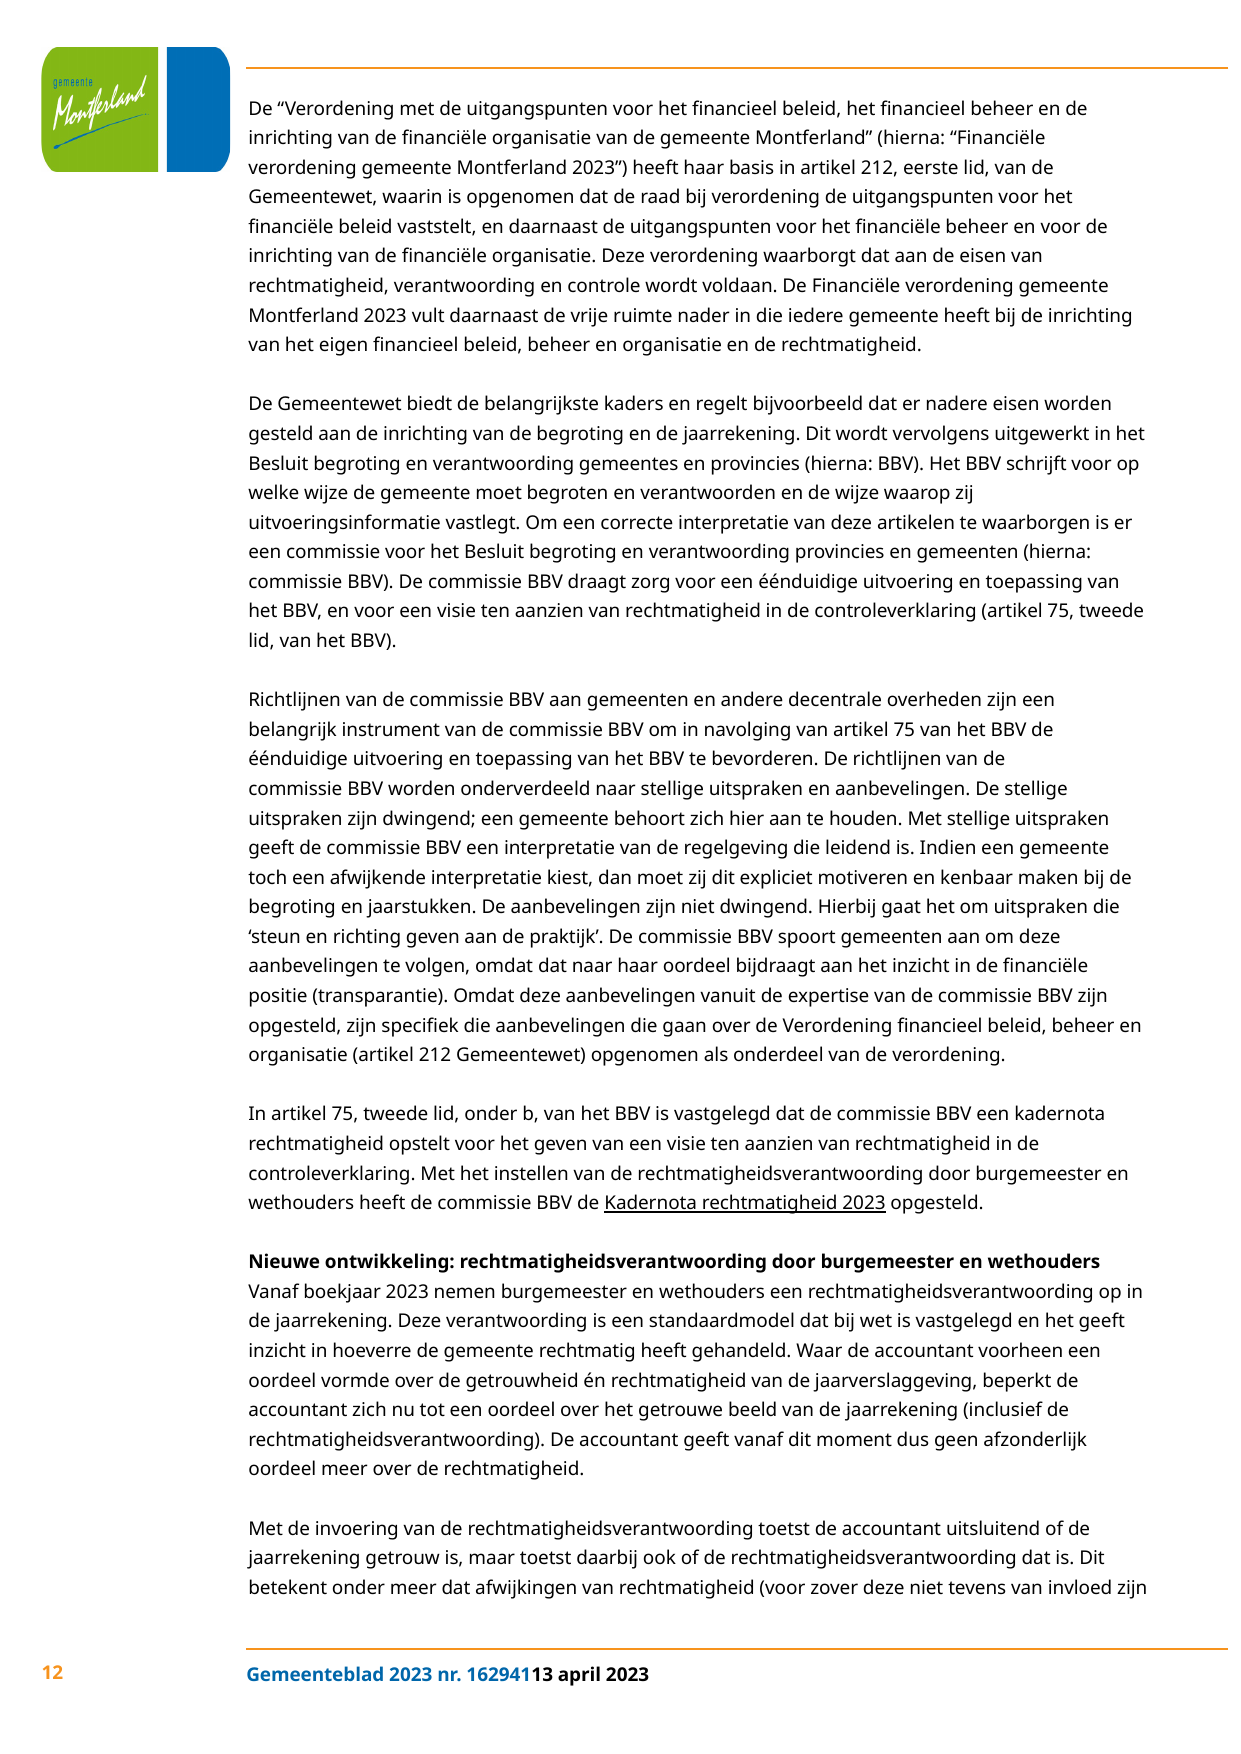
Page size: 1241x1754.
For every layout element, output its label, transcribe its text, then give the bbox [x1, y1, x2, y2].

text Vanaf boekjaar 2023 nemen burgemeester en wethouders een rechtmatigheidsverantwoording op in de jaarrekening. Deze verantwoording is een standaardmodel dat bij wet is vastgelegd en het geeft inzicht in hoeverre de gemeente rechtmatig heeft gehandeld. Waar de accountant voorheen een oordeel vormde over de getrouwheid én rechtmatigheid van de jaarverslaggeving, beperkt de accountant zich nu tot een oordeel over het getrouwe beeld van de jaarrekening (inclusief de rechtmatigheidsverantwoording). De accountant geeft vanaf dit moment dus geen afzonderlijk oordeel meer over de rechtmatigheid. [248, 1278, 1152, 1481]
text In artikel 75, tweede lid, onder b, van het BBV is vastgelegd dat de commissie BBV een kadernota rechtmatigheid opstelt voor het geven van een visie ten aanzien van rechtmatigheid in de controleverklaring. Met het instellen van de rechtmatigheidsverantwoording door burgemeester en wethouders heeft de commissie BBV de Kadernota rechtmatigheid 2023 opgesteld. [248, 1101, 1152, 1215]
text Richtlijnen van de commissie BBV aan gemeenten en andere decentrale overheden zijn een [248, 686, 1152, 712]
text éénduidige uitvoering en toepassing van het BBV te bevorderen. De richtlijnen van de [248, 746, 1152, 771]
text De “Verordening met de uitgangspunten voor het financieel beleid, het financieel beheer en de inrichting van de financiële organisatie van de gemeente Montferland” (hierna: “Financiële verordening gemeente Montferland 2023”) heeft haar basis in artikel 212, eerste lid, van de Gemeentewet, waarin is opgenomen dat de raad bij verordening de uitgangspunten voor het financiële beleid vaststelt, en daarnaast de uitgangspunten voor het financiële beheer en voor de inrichting van de financiële organisatie. Deze verordening waarborgt dat aan de eisen van rechtmatigheid, verantwoording en controle wordt voldaan. De Financiële verordening gemeente Montferland 2023 vult daarnaast de vrije ruimte nader in die iedere gemeente heeft bij de inrichting van het eigen financieel beleid, beheer en organisatie en de rechtmatigheid. [248, 95, 1152, 357]
text belangrijk instrument van de commissie BBV om in navolging van artikel 75 van het BBV de [248, 716, 1152, 742]
text Nieuwe ontwikkeling: rechtmatigheidsverantwoording door burgemeester en wethouders [248, 1248, 1152, 1274]
text De Gemeentewet biedt de belangrijkste kaders en regelt bijvoorbeeld dat er nadere eisen worden gesteld aan de inrichting van de begroting en de jaarrekening. Dit wordt vervolgens uitgewerkt in het Besluit begroting en verantwoording gemeentes en provincies (hierna: BBV). Het BBV schrijft voor op welke wijze de gemeente moet begroten en verantwoorden en de wijze waarop zij uitvoeringsinformatie vastlegt. Om een correcte interpretatie van deze artikelen te waarborgen is er een commissie voor het Besluit begroting en verantwoording provincies en gemeenten (hierna: commissie BBV). De commissie BBV draagt zorg voor een éénduidige uitvoering en toepassing van het BBV, en voor een visie ten aanzien van rechtmatigheid in de controleverklaring (artikel 75, tweede lid, van het BBV). [248, 391, 1152, 653]
text Met de invoering van de rechtmatigheidsverantwoording toetst de accountant uitsluitend of de jaarrekening getrouw is, maar toetst daarbij ook of de rechtmatigheidsverantwoording dat is. Dit betekent onder meer dat afwijkingen van rechtmatigheid (voor zover deze niet tevens van invloed zijn [248, 1515, 1152, 1600]
picture [41, 47, 231, 172]
text commissie BBV worden onderverdeeld naar stellige uitspraken en aanbevelingen. De stellige uitspraken zijn dwingend; een gemeente behoort zich hier aan te houden. Met stellige uitspraken geeft de commissie BBV een interpretatie van de regelgeving die leidend is. Indien een gemeente toch een afwijkende interpretatie kiest, dan moet zij dit expliciet motiveren en kenbaar maken bij de begroting en jaarstukken. De aanbevelingen zijn niet dwingend. Hierbij gaat het om uitspraken die ‘steun en richting geven aan de praktijk’. De commissie BBV spoort gemeenten aan om deze aanbevelingen te volgen, omdat dat naar haar oordeel bijdraagt aan het inzicht in de financiële positie (transparantie). Omdat deze aanbevelingen vanuit de expertise van de commissie BBV zijn opgesteld, zijn specifiek die aanbevelingen die gaan over de Verordening financieel beleid, beheer en organisatie (artikel 212 Gemeentewet) opgenomen als onderdeel van de verordening. [248, 775, 1152, 1067]
